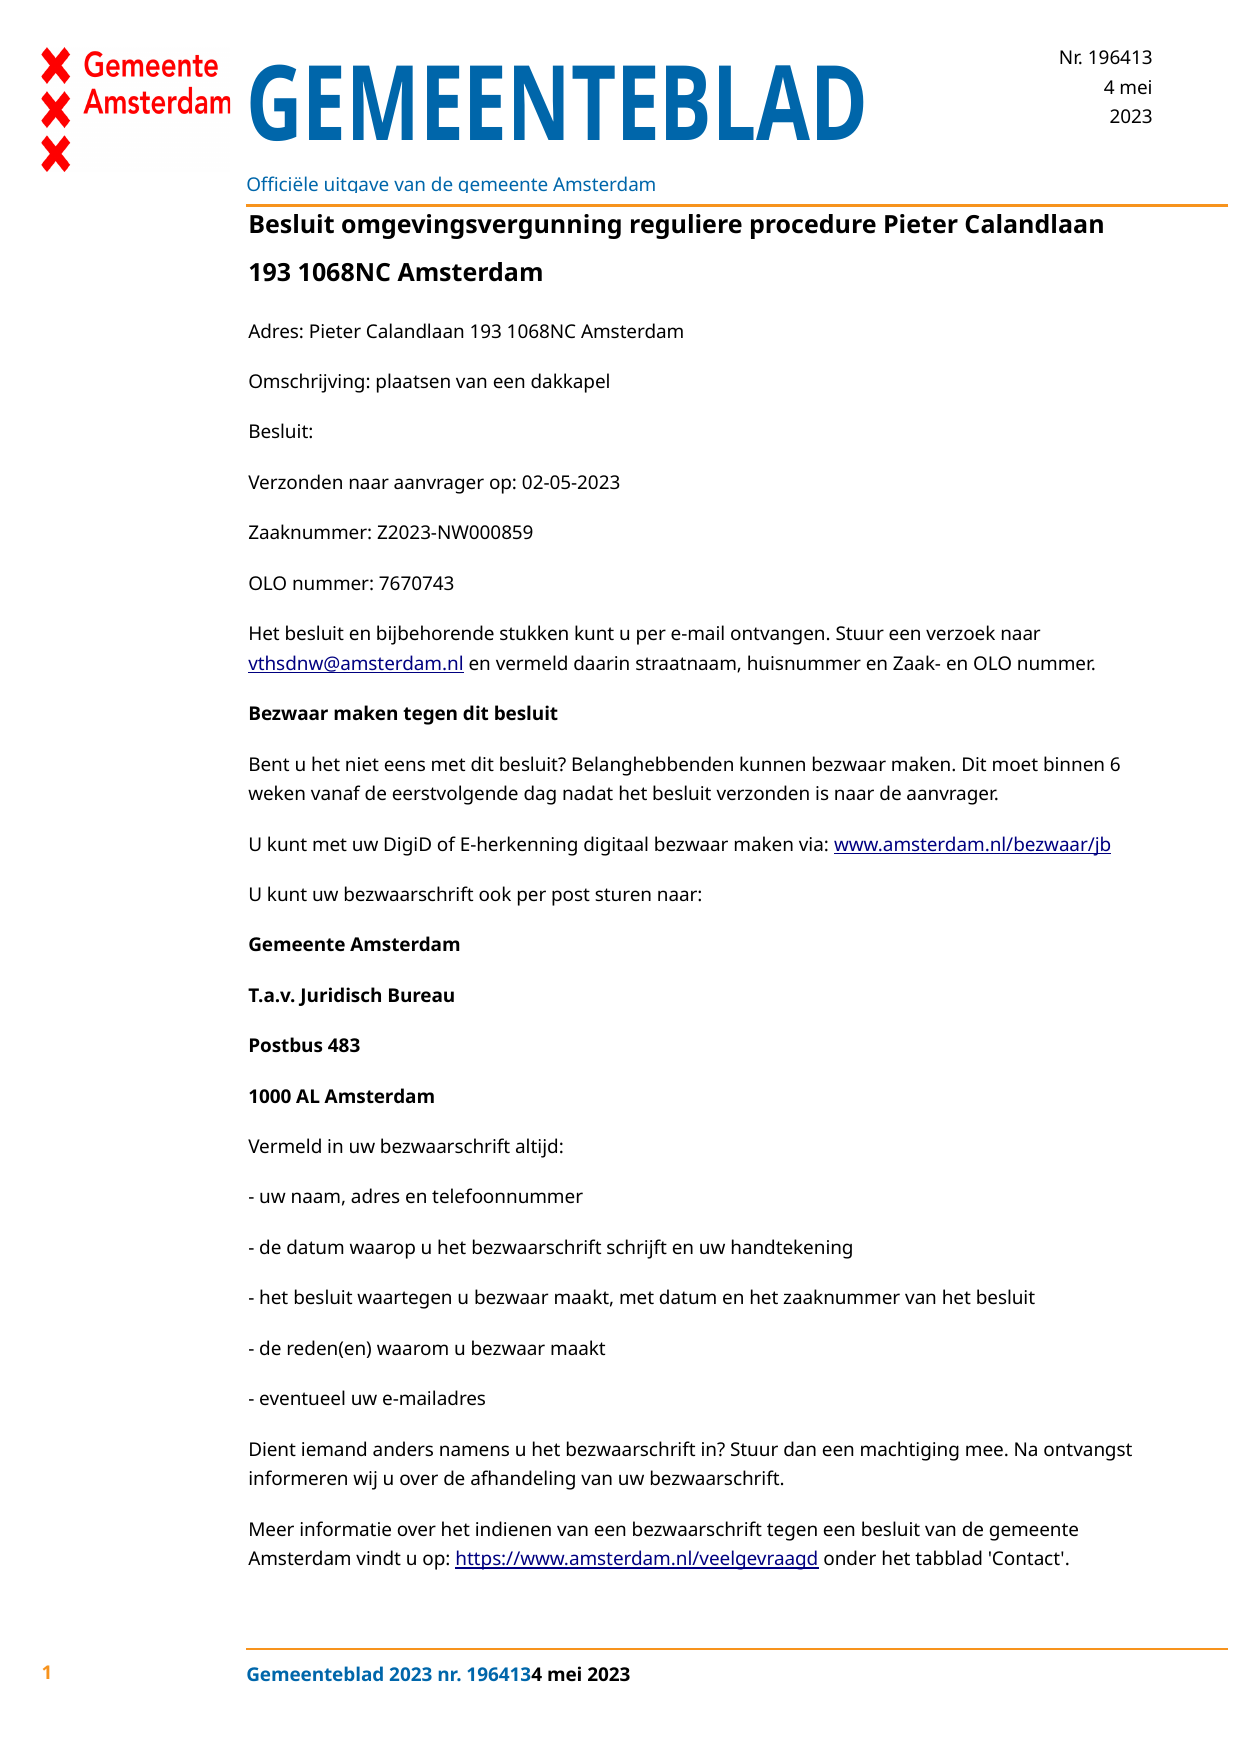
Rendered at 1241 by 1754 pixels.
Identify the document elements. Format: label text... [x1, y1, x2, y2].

text Meer informatie over het indienen van een bezwaarschrift tegen een besluit van de gemeente Amsterdam vindt u op: https://www.amsterdam.nl/veelgevraagd onder het tabblad 'Contact'. [248, 1516, 1152, 1571]
text - de reden(en) waarom u bezwaar maakt [248, 1335, 1152, 1361]
text Omschrijving: plaatsen van een dakkapel [248, 368, 1152, 394]
text 1000 AL Amsterdam [248, 1083, 1152, 1109]
text Vermeld in uw bezwaarschrift altijd: [248, 1133, 1152, 1159]
text - uw naam, adres en telefoonnummer [248, 1184, 1152, 1209]
text Gemeente Amsterdam [248, 932, 1152, 957]
text Adres: Pieter Calandlaan 193 1068NC Amsterdam [248, 318, 1152, 344]
text - eventueel uw e-mailadres [248, 1385, 1152, 1411]
text Zaaknummer: Z2023-NW000859 [248, 519, 1152, 545]
text OLO nummer: 7670743 [248, 570, 1152, 596]
text Het besluit en bijbehorende stukken kunt u per e-mail ontvangen. Stuur een verzoek naar vthsdnw@amsterdam.nl en vermeld daarin straatnaam, huisnummer en Zaak- en OLO nummer. [248, 620, 1152, 676]
text Verzonden naar aanvrager op: 02-05-2023 [248, 469, 1152, 495]
text Bezwaar maken tegen dit besluit [248, 700, 1152, 726]
text Dient iemand anders namens u het bezwaarschrift in? Stuur dan een machtiging mee. Na ontvangst informeren wij u over de afhandeling van uw bezwaarschrift. [248, 1436, 1152, 1491]
text - het besluit waartegen u bezwaar maakt, met datum en het zaaknummer van het besluit [248, 1284, 1152, 1310]
text Besluit omgevingsvergunning reguliere procedure Pieter Calandlaan 193 1068NC Amsterdam [248, 207, 1152, 288]
text U kunt uw bezwaarschrift ook per post sturen naar: [248, 881, 1152, 907]
text Postbus 483 [248, 1032, 1152, 1058]
text T.a.v. Juridisch Bureau [248, 982, 1152, 1008]
text U kunt met uw DigiD of E-herkenning digitaal bezwaar maken via: www.amsterdam.nl/bezwaar/jb [248, 831, 1152, 857]
text - de datum waarop u het bezwaarschrift schrijft en uw handtekening [248, 1234, 1152, 1260]
text Besluit: [248, 419, 1152, 444]
text Bent u het niet eens met dit besluit? Belanghebbenden kunnen bezwaar maken. Dit moet binnen 6 weken vanaf de eerstvolgende dag nadat het besluit verzonden is naar de aanvrager. [248, 751, 1152, 806]
picture [41, 47, 231, 172]
